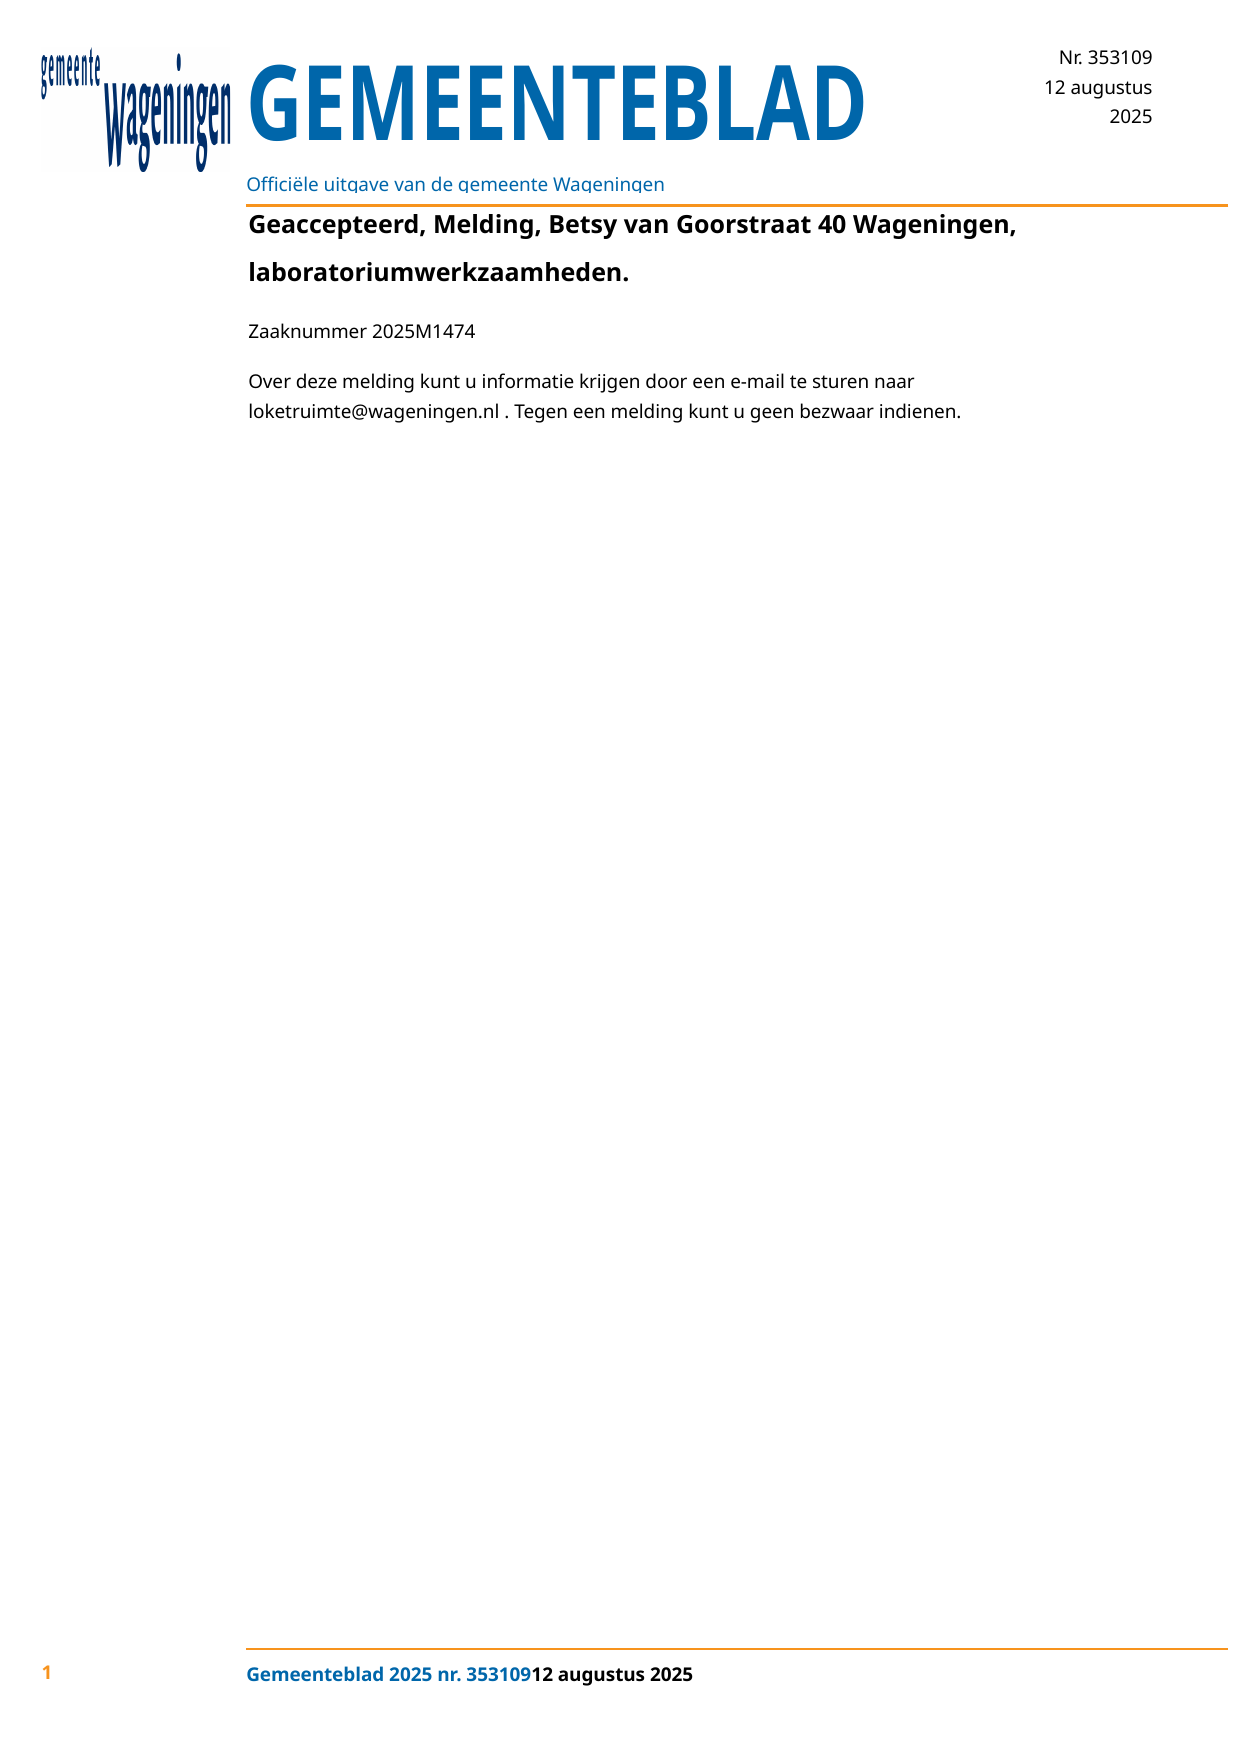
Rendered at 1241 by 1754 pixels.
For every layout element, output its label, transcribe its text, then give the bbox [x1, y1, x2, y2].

picture [41, 47, 231, 172]
text Over deze melding kunt u informatie krijgen door een e-mail te sturen naar loketruimte@wageningen.nl . Tegen een melding kunt u geen bezwaar indienen. [248, 368, 1152, 424]
text Geaccepteerd, Melding, Betsy van Goorstraat 40 Wageningen, laboratoriumwerkzaamheden. [248, 207, 1152, 288]
text Zaaknummer 2025M1474 [248, 318, 1152, 344]
